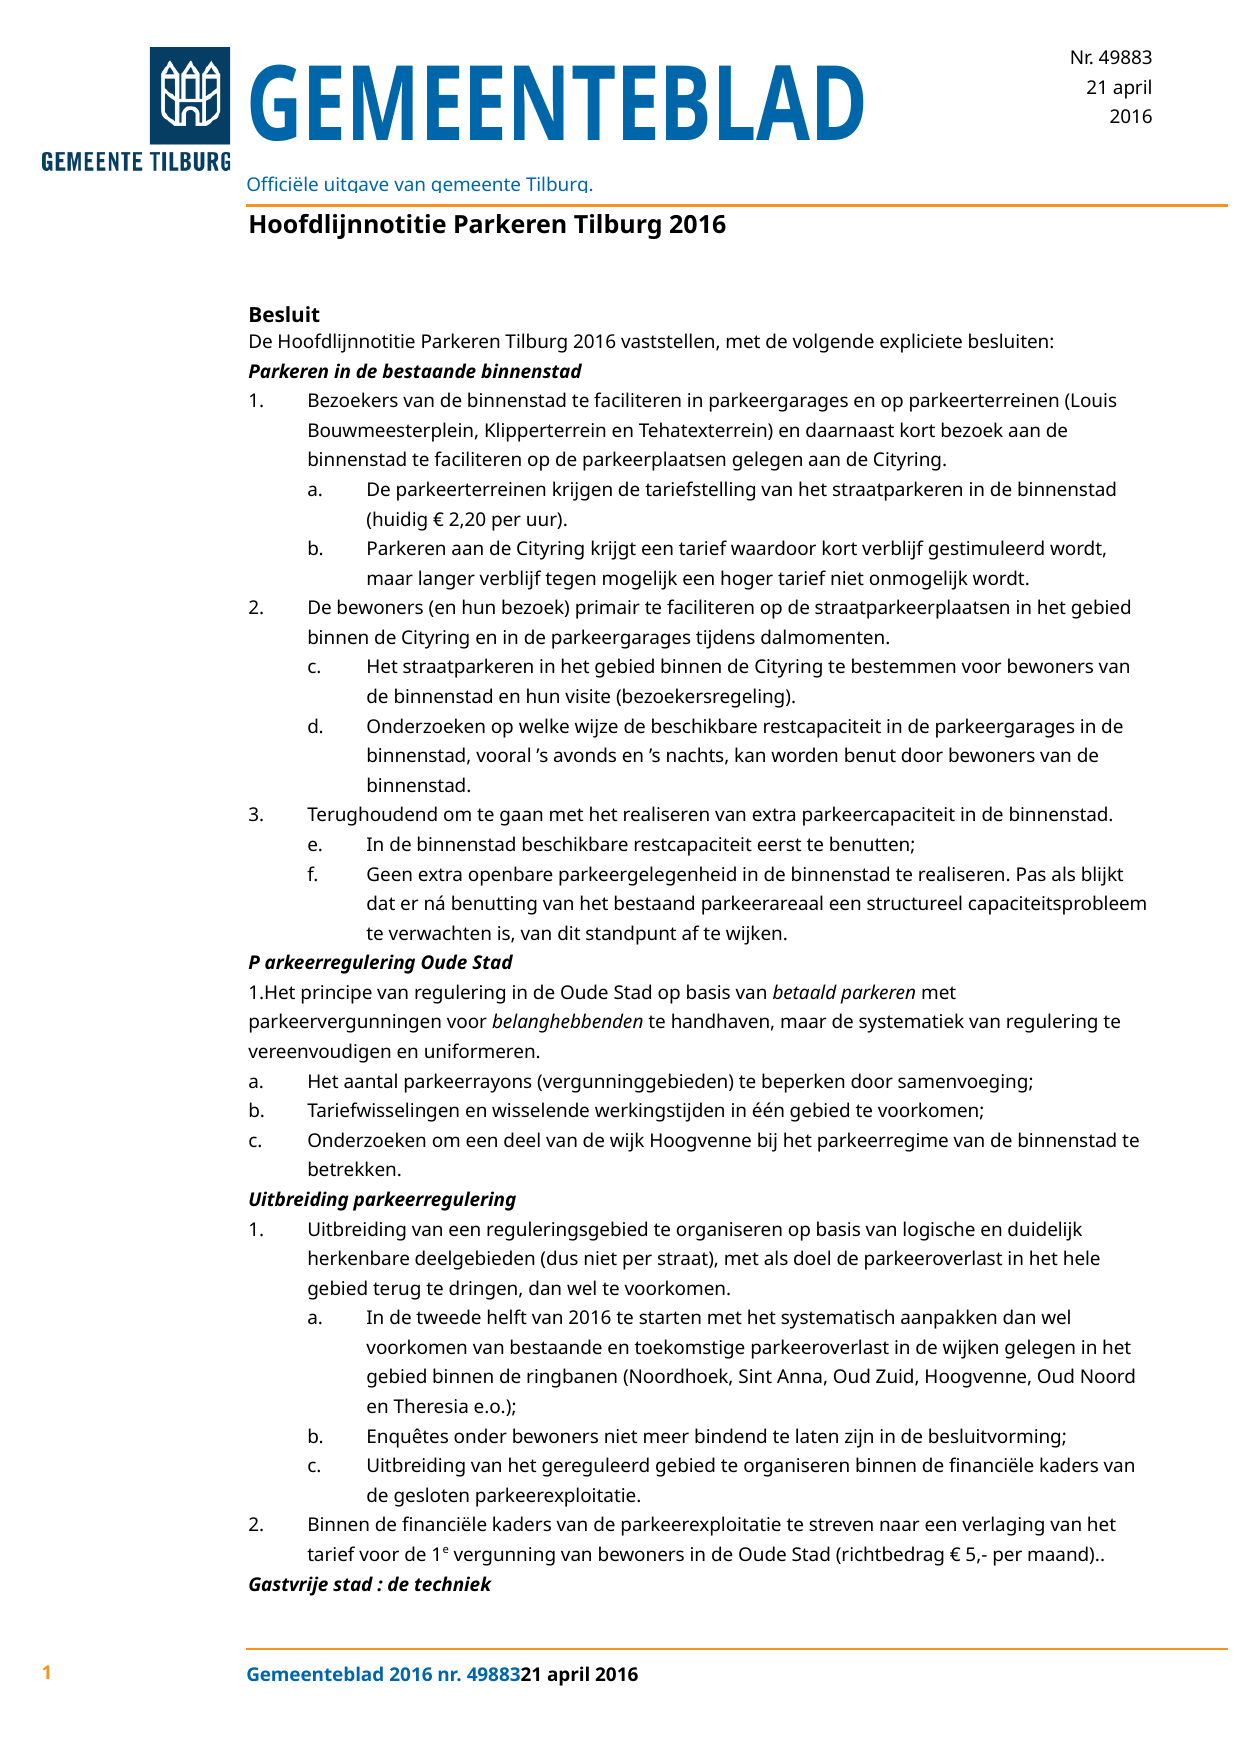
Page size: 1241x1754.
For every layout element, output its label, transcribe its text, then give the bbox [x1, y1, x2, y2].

list Onderzoeken om een deel van de wijk Hoogvenne bij het parkeerregime van de binnenstad te betrekken. [248, 1127, 1152, 1182]
text Hoofdlijnnotitie Parkeren Tilburg 2016 [248, 207, 1152, 241]
list Tariefwisselingen en wisselende werkingstijden in één gebied te voorkomen; [248, 1097, 1152, 1123]
list De bewoners (en hun bezoek) primair te faciliteren op de straatparkeerplaatsen in het gebied binnen de Cityring en in de parkeergarages tijdens dalmomenten. [248, 594, 1152, 650]
list Geen extra openbare parkeergelegenheid in de binnenstad te realiseren. Pas als blijkt dat er ná benutting van het bestaand parkeerareaal een structureel capaciteitsprobleem te verwachten is, van dit standpunt af te wijken. [307, 861, 1152, 946]
text De Hoofdlijnnotitie Parkeren Tilburg 2016 vaststellen, met de volgende expliciete besluiten: [248, 328, 1152, 354]
list Het aantal parkeerrayons (vergunninggebieden) te beperken door samenvoeging; [248, 1068, 1152, 1094]
list Parkeren aan de Cityring krijgt een tarief waardoor kort verblijf gestimuleerd wordt, maar langer verblijf tegen mogelijk een hoger tarief niet onmogelijk wordt. [307, 535, 1152, 591]
list In de tweede helft van 2016 te starten met het systematisch aanpakken dan wel voorkomen van bestaande en toekomstige parkeeroverlast in de wijken gelegen in het gebied binnen de ringbanen (Noordhoek, Sint Anna, Oud Zuid, Hoogvenne, Oud Noord en Theresia e.o.); [307, 1304, 1152, 1419]
list Binnen de financiële kaders van de parkeerexploitatie te streven naar een verlaging van het tarief voor de 1e vergunning van bewoners in de Oude Stad (richtbedrag € 5,- per maand).. [248, 1512, 1152, 1567]
list In de binnenstad beschikbare restcapaciteit eerst te benutten; [307, 831, 1152, 857]
list Uitbreiding van het gereguleerd gebied te organiseren binnen de financiële kaders van de gesloten parkeerexploitatie. [307, 1452, 1152, 1508]
text P arkeerregulering Oude Stad [248, 949, 1152, 975]
list Uitbreiding van een reguleringsgebied te organiseren op basis van logische en duidelijk herkenbare deelgebieden (dus niet per straat), met als doel de parkeeroverlast in het hele gebied terug te dringen, dan wel te voorkomen. [248, 1216, 1152, 1301]
text 1.Het principe van regulering in de Oude Stad op basis van betaald parkeren met parkeervergunningen voor belanghebbenden te handhaven, maar de systematiek van regulering te vereenvoudigen en uniformeren. [248, 979, 1152, 1064]
text Besluit [248, 300, 1152, 328]
list Enquêtes onder bewoners niet meer bindend te laten zijn in de besluitvorming; [307, 1423, 1152, 1449]
list Het straatparkeren in het gebied binnen de Cityring te bestemmen voor bewoners van de binnenstad en hun visite (bezoekersregeling). [307, 654, 1152, 709]
text Gastvrije stad : de techniek [248, 1571, 1152, 1597]
list Bezoekers van de binnenstad te faciliteren in parkeergarages en op parkeerterreinen (Louis Bouwmeesterplein, Klipperterrein en Tehatexterrein) en daarnaast kort bezoek aan de binnenstad te faciliteren op de parkeerplaatsen gelegen aan de Cityring. [248, 387, 1152, 472]
text Uitbreiding parkeerregulering [248, 1186, 1152, 1212]
list Terughoudend om te gaan met het realiseren van extra parkeercapaciteit in de binnenstad. [248, 802, 1152, 827]
list De parkeerterreinen krijgen de tariefstelling van het straatparkeren in de binnenstad (huidig € 2,20 per uur). [307, 476, 1152, 532]
text Parkeren in de bestaande binnenstad [248, 358, 1152, 384]
picture [41, 47, 231, 172]
list Onderzoeken op welke wijze de beschikbare restcapaciteit in de parkeergarages in de binnenstad, vooral ’s avonds en ’s nachts, kan worden benut door bewoners van de binnenstad. [307, 713, 1152, 798]
